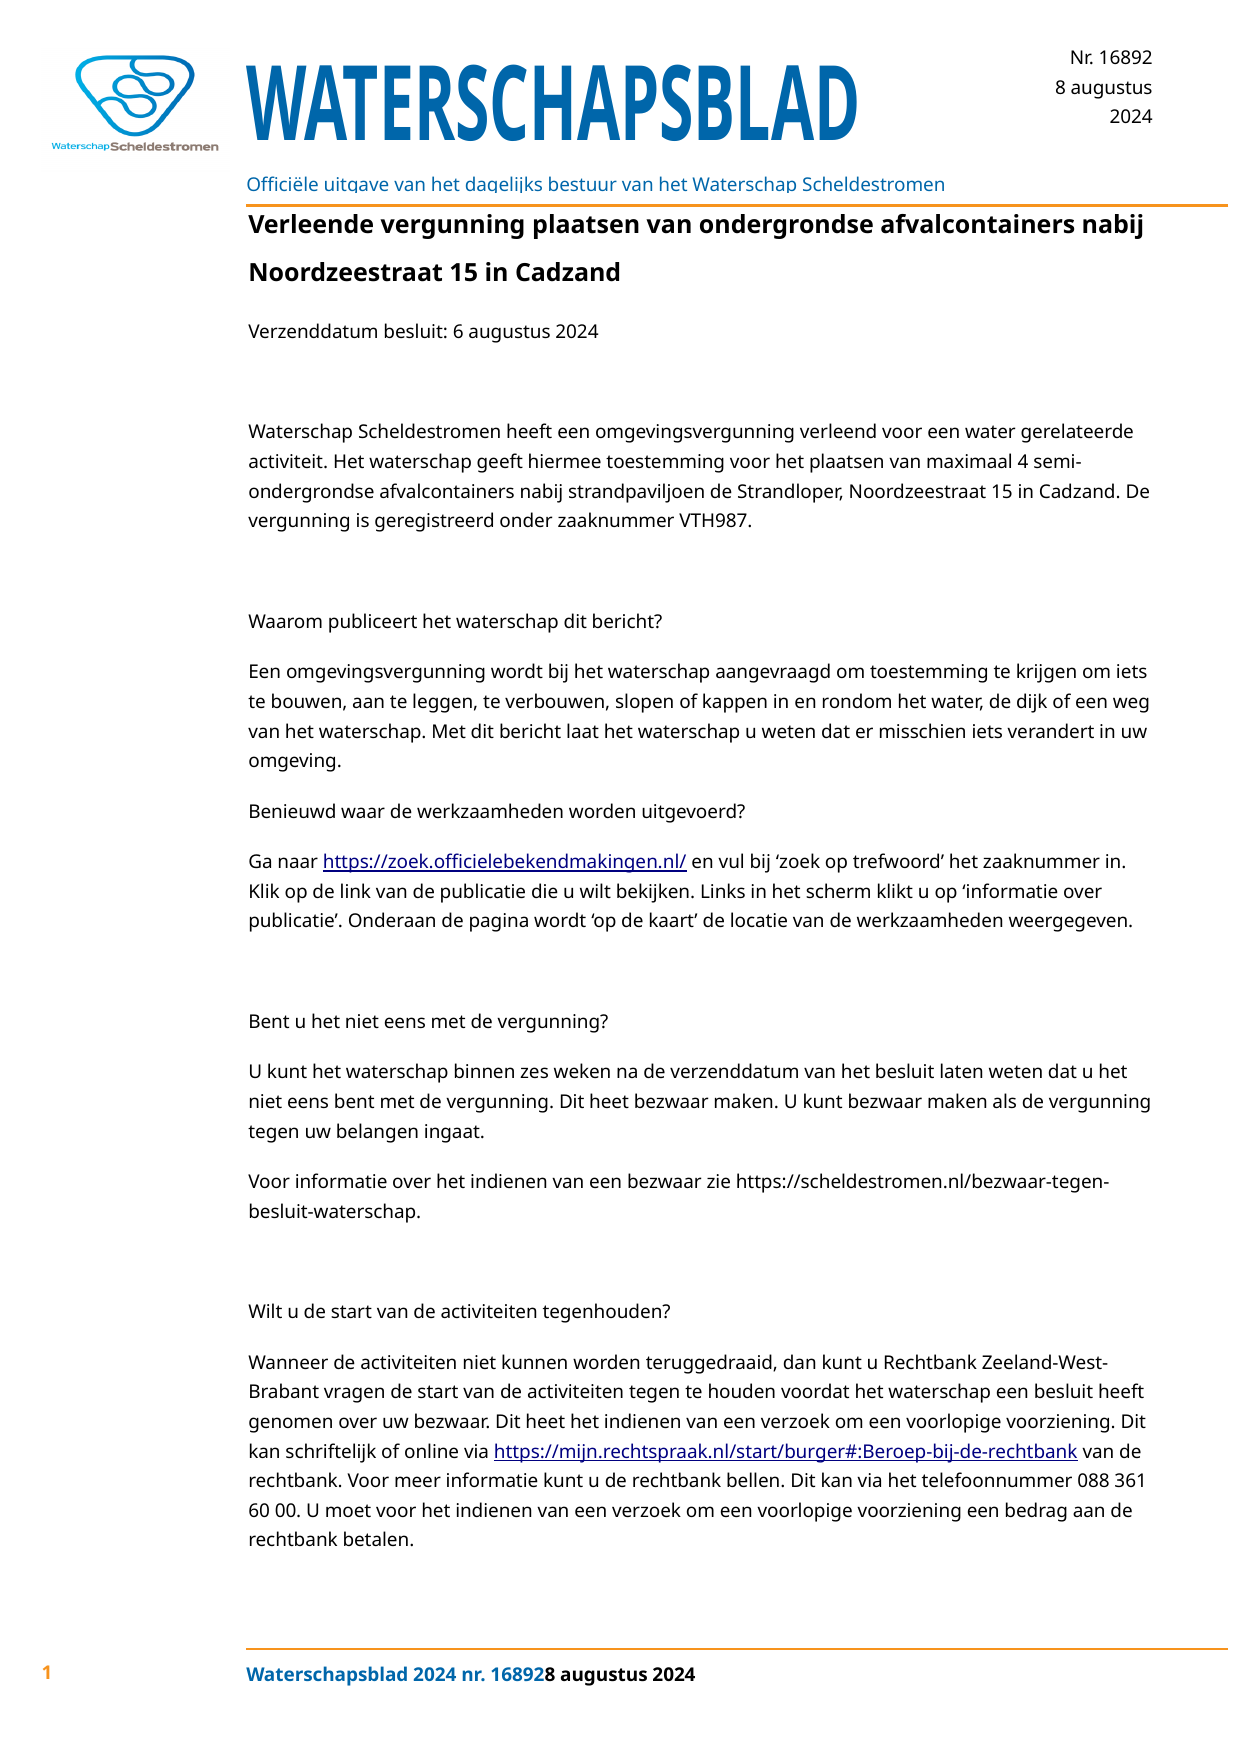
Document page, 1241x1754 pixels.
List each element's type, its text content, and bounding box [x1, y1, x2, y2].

text Voor informatie over het indienen van een bezwaar zie https://scheldestromen.nl/bezwaar-tegen-besluit-waterschap. [248, 1168, 1152, 1224]
text Wilt u de start van de activiteiten tegenhouden? [248, 1299, 1152, 1324]
text Ga naar https://zoek.officielebekendmakingen.nl/ en vul bij ‘zoek op trefwoord’ het zaaknummer in. Klik op de link van de publicatie die u wilt bekijken. Links in het scherm klikt u op ‘informatie over publicatie’. Onderaan de pagina wordt ‘op de kaart’ de locatie van de werkzaamheden weergegeven. [248, 848, 1152, 933]
text U kunt het waterschap binnen zes weken na de verzenddatum van het besluit laten weten dat u het niet eens bent met de vergunning. Dit heet bezwaar maken. U kunt bezwaar maken als de vergunning tegen uw belangen ingaat. [248, 1059, 1152, 1144]
text Wanneer de activiteiten niet kunnen worden teruggedraaid, dan kunt u Rechtbank Zeeland-West-Brabant vragen de start van de activiteiten tegen te houden voordat het waterschap een besluit heeft genomen over uw bezwaar. Dit heet het indienen van een verzoek om een voorlopige voorziening. Dit kan schriftelijk of online via https://mijn.rechtspraak.nl/start/burger#:Beroep-bij-de-rechtbank van de rechtbank. Voor meer informatie kunt u de rechtbank bellen. Dit kan via het telefoonnummer 088 361 60 00. U moet voor het indienen van een verzoek om een voorlopige voorziening een bedrag aan de rechtbank betalen. [248, 1349, 1152, 1552]
text Verleende vergunning plaatsen van ondergrondse afvalcontainers nabij Noordzeestraat 15 in Cadzand [248, 207, 1152, 288]
picture [41, 47, 231, 172]
text Waterschap Scheldestromen heeft een omgevingsvergunning verleend voor een water gerelateerde activiteit. Het waterschap geeft hiermee toestemming voor het plaatsen van maximaal 4 semi-ondergrondse afvalcontainers nabij strandpaviljoen de Strandloper, Noordzeestraat 15 in Cadzand. De vergunning is geregistreerd onder zaaknummer VTH987. [248, 419, 1152, 533]
text Een omgevingsvergunning wordt bij het waterschap aangevraagd om toestemming te krijgen om iets te bouwen, aan te leggen, te verbouwen, slopen of kappen in en rondom het water, de dijk of een weg van het waterschap. Met dit bericht laat het waterschap u weten dat er misschien iets verandert in uw omgeving. [248, 659, 1152, 773]
text Bent u het niet eens met de vergunning? [248, 1008, 1152, 1034]
text Benieuwd waar de werkzaamheden worden uitgevoerd? [248, 798, 1152, 824]
text Waarom publiceert het waterschap dit bericht? [248, 608, 1152, 634]
text Verzenddatum besluit: 6 augustus 2024 [248, 318, 1152, 344]
